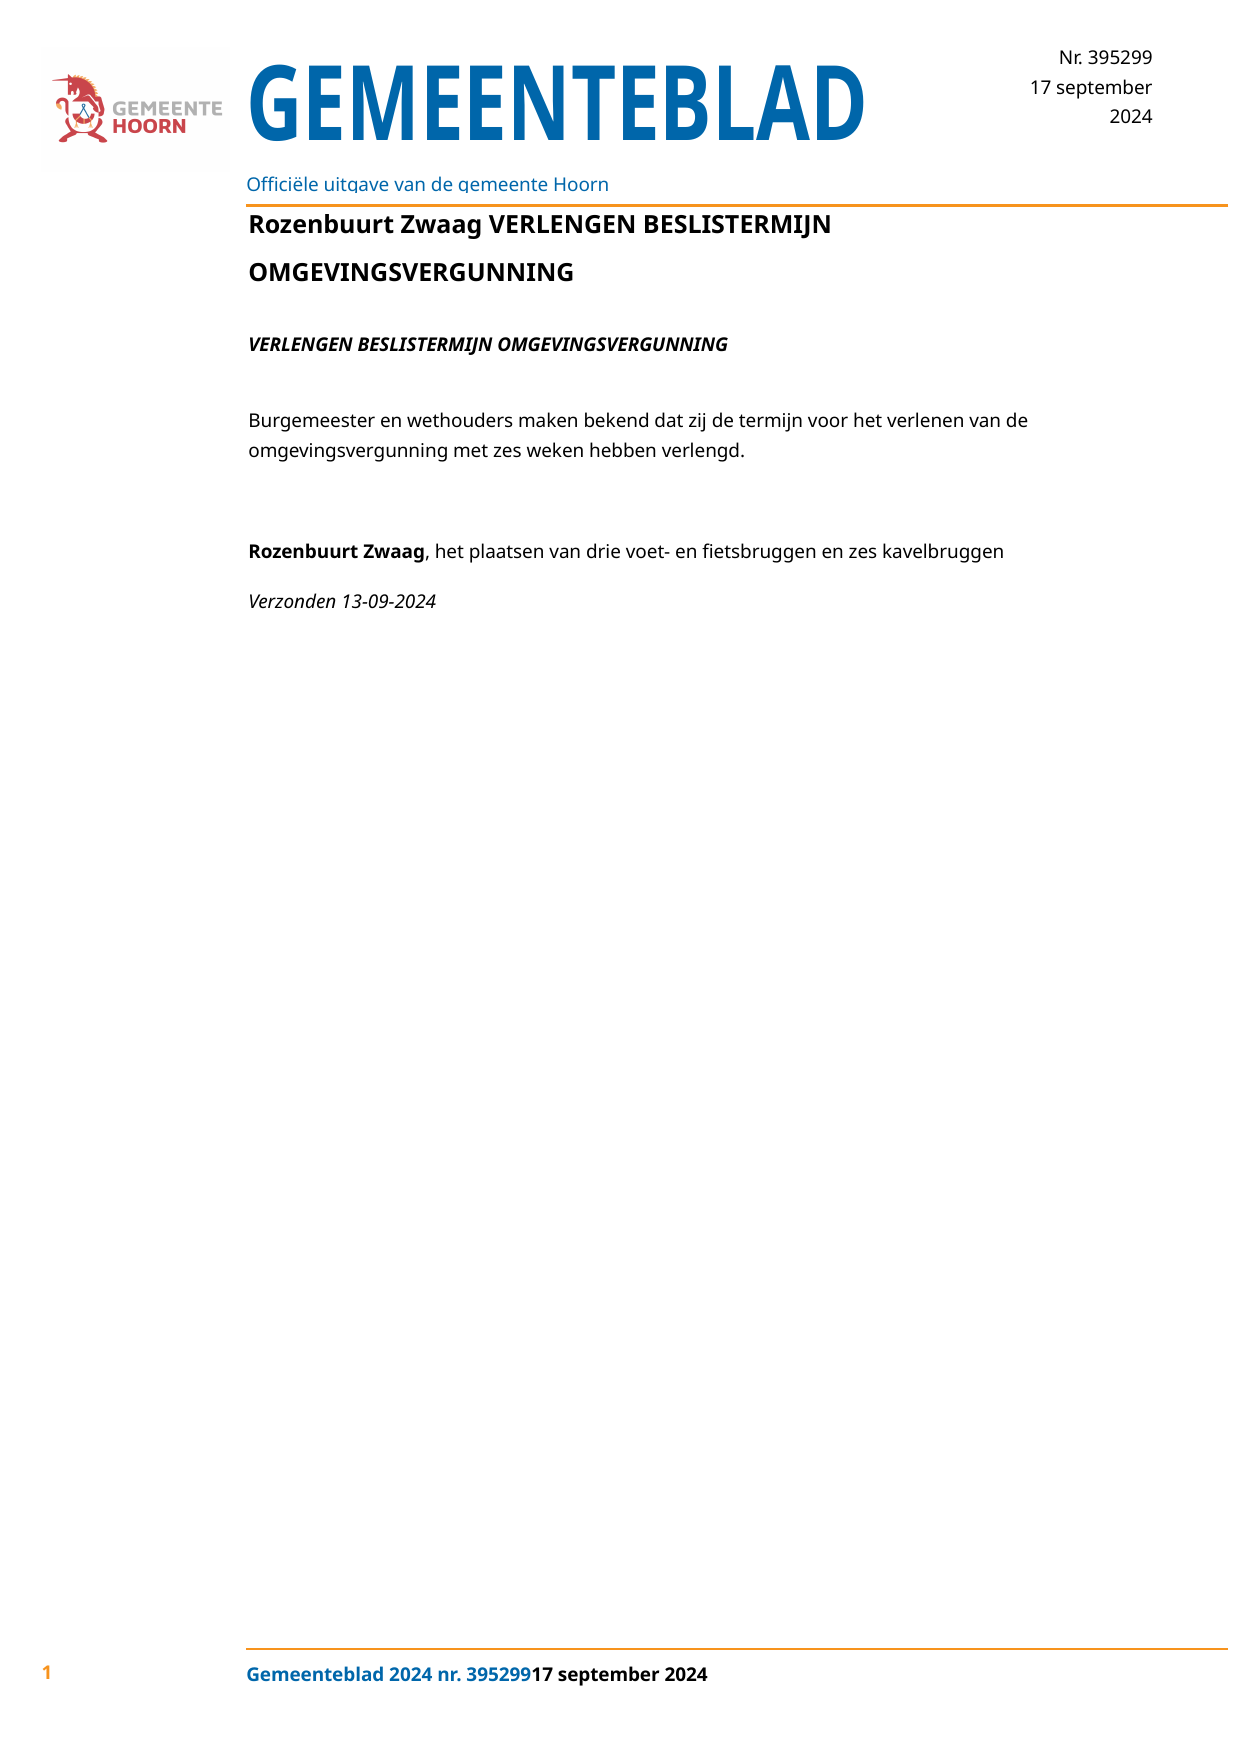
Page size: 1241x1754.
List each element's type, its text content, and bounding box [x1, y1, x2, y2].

text Rozenbuurt Zwaag VERLENGEN BESLISTERMIJN OMGEVINGSVERGUNNING [248, 207, 1152, 288]
text Burgemeester en wethouders maken bekend dat zij de termijn voor het verlenen van de omgevingsvergunning met zes weken hebben verlengd. [248, 408, 1152, 463]
text Verzonden 13-09-2024 [248, 588, 1152, 614]
picture [41, 47, 231, 172]
text Rozenbuurt Zwaag, het plaatsen van drie voet- en fietsbruggen en zes kavelbruggen [248, 538, 1152, 564]
text VERLENGEN BESLISTERMIJN OMGEVINGSVERGUNNING [248, 331, 1152, 357]
